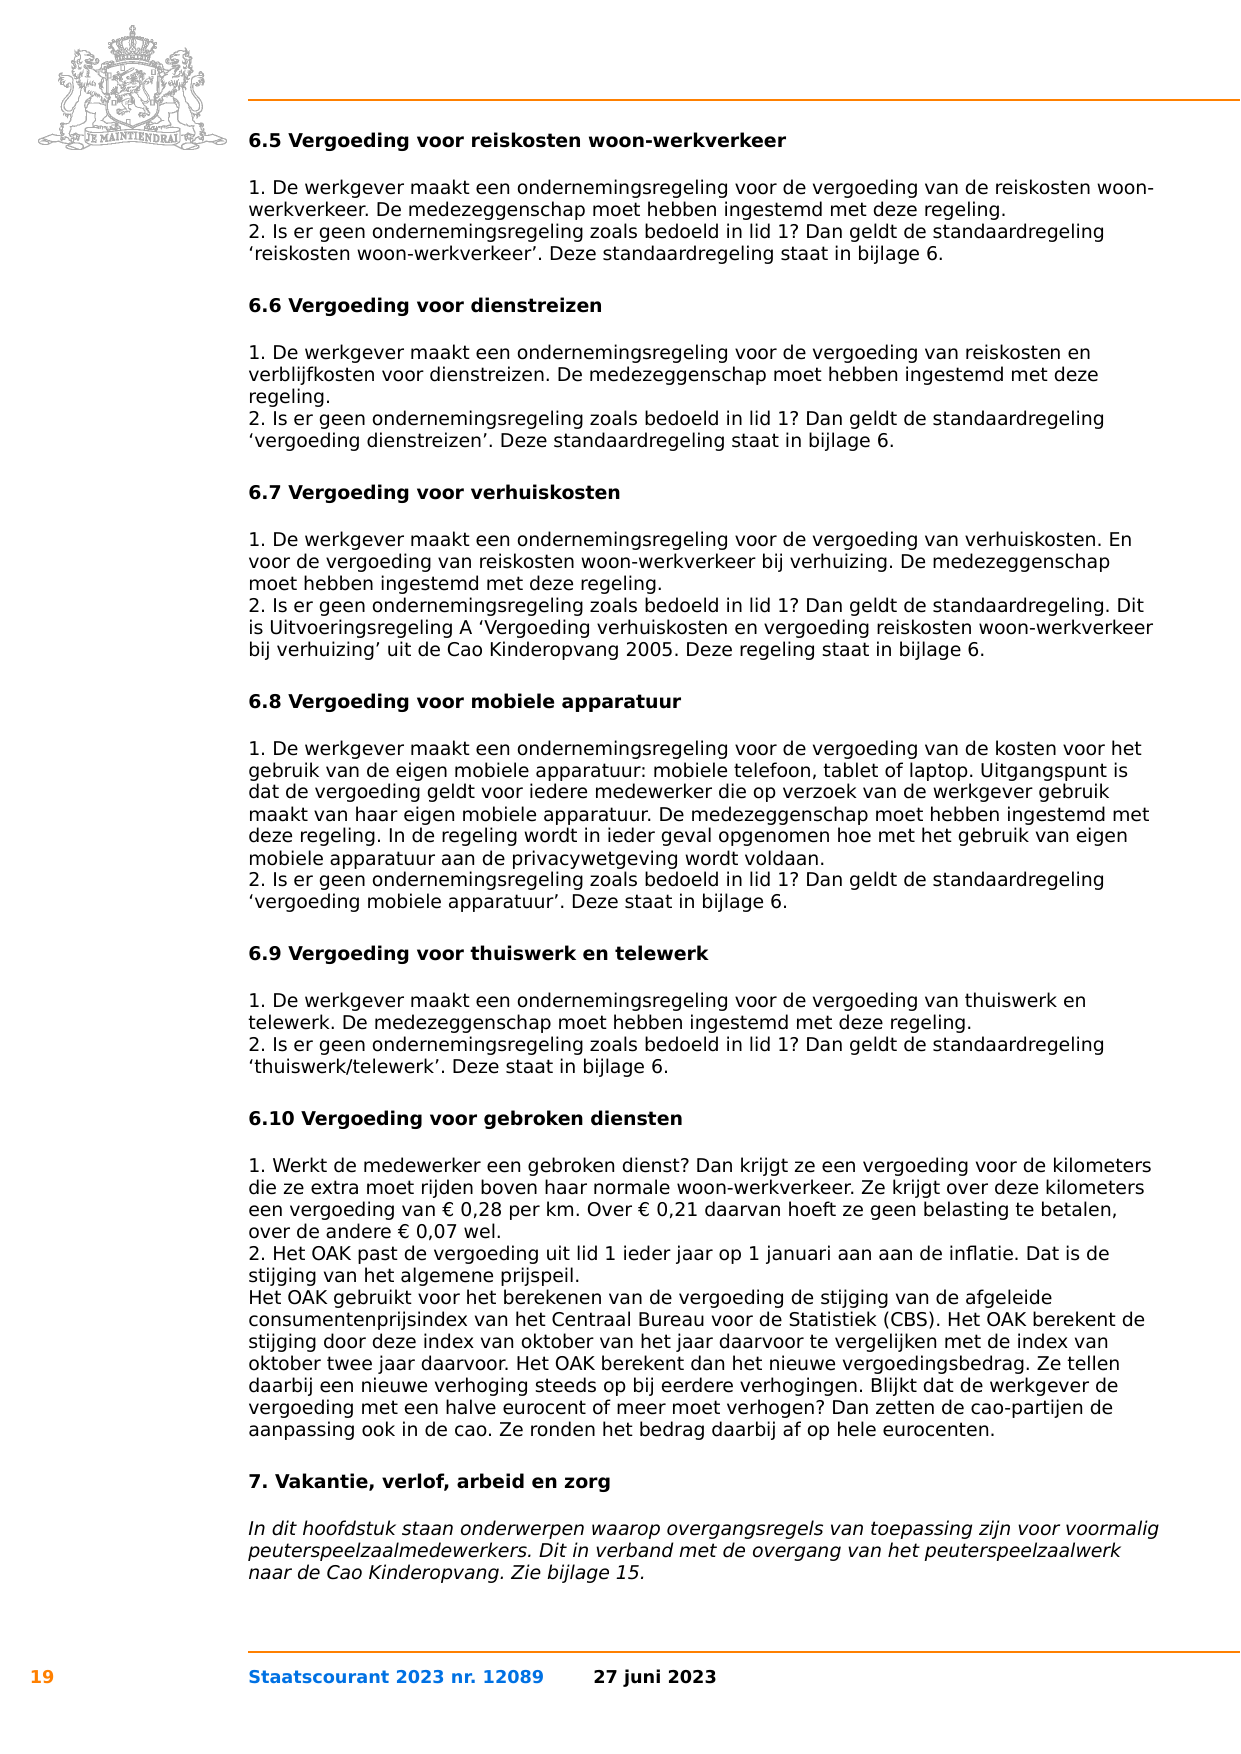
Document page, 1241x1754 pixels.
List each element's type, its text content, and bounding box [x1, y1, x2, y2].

text 2. Is er geen ondernemingsregeling zoals bedoeld in lid 1? Dan geldt de standaardregeling ‘thuiswerk/telewerk’. Deze staat in bijlage 6. [248, 1034, 1163, 1078]
text Het OAK gebruikt voor het berekenen van de vergoeding de stijging van de afgeleide consumentenprijsindex van het Centraal Bureau voor de Statistiek (CBS). Het OAK berekent de stijging door deze index van oktober van het jaar daarvoor te vergelijken met de index van oktober twee jaar daarvoor. Het OAK berekent dan het nieuwe vergoedingsbedrag. Ze tellen daarbij een nieuwe verhoging steeds op bij eerdere verhogingen. Blijkt dat de werkgever de vergoeding met een halve eurocent of meer moet verhogen? Dan zetten de cao-partijen de aanpassing ook in de cao. Ze ronden het bedrag daarbij af op hele eurocenten. [248, 1287, 1163, 1441]
subtitle 6.8 Vergoeding voor mobiele apparatuur [248, 691, 1163, 712]
subtitle 6.6 Vergoeding voor dienstreizen [248, 295, 1163, 317]
text 2. Is er geen ondernemingsregeling zoals bedoeld in lid 1? Dan geldt de standaardregeling ‘reiskosten woon-werkverkeer’. Deze standaardregeling staat in bijlage 6. [248, 221, 1163, 265]
text 1. De werkgever maakt een ondernemingsregeling voor de vergoeding van de kosten voor het gebruik van de eigen mobiele apparatuur: mobiele telefoon, tablet of laptop. Uitgangspunt is dat de vergoeding geldt voor iedere medewerker die op verzoek van de werkgever gebruik maakt van haar eigen mobiele apparatuur. De medezeggenschap moet hebben ingestemd met deze regeling. In de regeling wordt in ieder geval opgenomen hoe met het gebruik van eigen mobiele apparatuur aan de privacywetgeving wordt voldaan. [248, 737, 1163, 869]
text 1. De werkgever maakt een ondernemingsregeling voor de vergoeding van thuiswerk en telewerk. De medezeggenschap moet hebben ingestemd met deze regeling. [248, 990, 1163, 1034]
text 2. Is er geen ondernemingsregeling zoals bedoeld in lid 1? Dan geldt de standaardregeling. Dit is Uitvoeringsregeling A ‘Vergoeding verhuiskosten en vergoeding reiskosten woon-werkverkeer bij verhuizing’ uit de Cao Kinderopvang 2005. Deze regeling staat in bijlage 6. [248, 594, 1163, 661]
picture [38, 25, 227, 150]
text 2. Het OAK past de vergoeding uit lid 1 ieder jaar op 1 januari aan aan de inflatie. Dat is de stijging van het algemene prijspeil. [248, 1243, 1163, 1287]
subtitle 6.7 Vergoeding voor verhuiskosten [248, 482, 1163, 504]
text In dit hoofdstuk staan onderwerpen waarop overgangsregels van toepassing zijn voor voormalig peuterspeelzaalmedewerkers. Dit in verband met de overgang van het peuterspeelzaalwerk naar de Cao Kinderopvang. Zie bijlage 15. [248, 1518, 1163, 1584]
subtitle 6.5 Vergoeding voor reiskosten woon-werkverkeer [248, 130, 1163, 152]
subtitle 7. Vakantie, verlof, arbeid en zorg [248, 1471, 1163, 1493]
text 2. Is er geen ondernemingsregeling zoals bedoeld in lid 1? Dan geldt de standaardregeling ‘vergoeding mobiele apparatuur’. Deze staat in bijlage 6. [248, 869, 1163, 913]
subtitle 6.10 Vergoeding voor gebroken diensten [248, 1108, 1163, 1130]
text 1. Werkt de medewerker een gebroken dienst? Dan krijgt ze een vergoeding voor de kilometers die ze extra moet rijden boven haar normale woon-werkverkeer. Ze krijgt over deze kilometers een vergoeding van € 0,28 per km. Over € 0,21 daarvan hoeft ze geen belasting te betalen, over de andere € 0,07 wel. [248, 1155, 1163, 1243]
text 1. De werkgever maakt een ondernemingsregeling voor de vergoeding van verhuiskosten. En voor de vergoeding van reiskosten woon-werkverkeer bij verhuizing. De medezeggenschap moet hebben ingestemd met deze regeling. [248, 529, 1163, 594]
subtitle 6.9 Vergoeding voor thuiswerk en telewerk [248, 943, 1163, 965]
text 2. Is er geen ondernemingsregeling zoals bedoeld in lid 1? Dan geldt de standaardregeling ‘vergoeding dienstreizen’. Deze standaardregeling staat in bijlage 6. [248, 408, 1163, 452]
text 1. De werkgever maakt een ondernemingsregeling voor de vergoeding van de reiskosten woon-werkverkeer. De medezeggenschap moet hebben ingestemd met deze regeling. [248, 177, 1163, 221]
text 1. De werkgever maakt een ondernemingsregeling voor de vergoeding van reiskosten en verblijfkosten voor dienstreizen. De medezeggenschap moet hebben ingestemd met deze regeling. [248, 342, 1163, 408]
